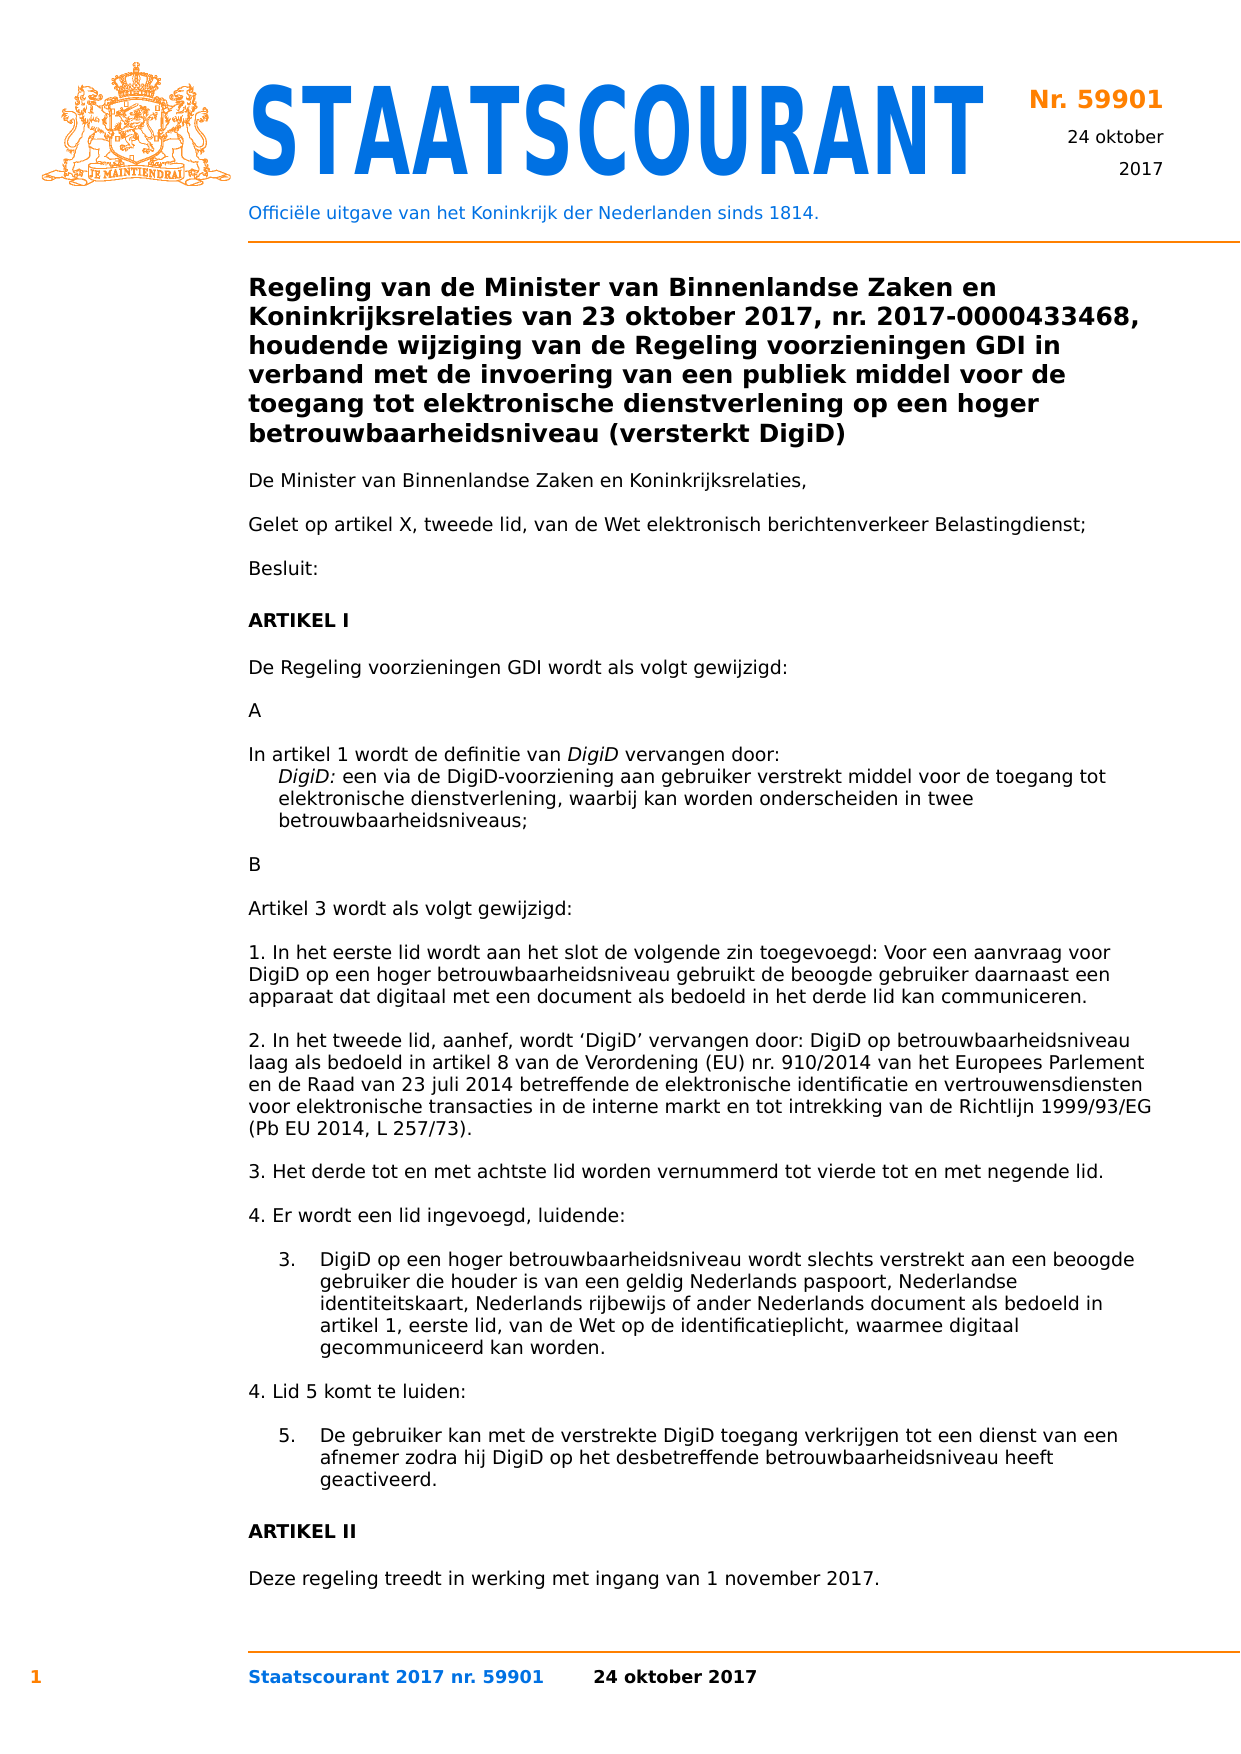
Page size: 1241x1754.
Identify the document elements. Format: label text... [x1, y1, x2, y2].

subtitle ARTIKEL II [248, 1521, 1163, 1543]
text 3. DigiD op een hoger betrouwbaarheidsniveau wordt slechts verstrekt aan een beoogde gebruiker die houder is van een geldig Nederlands paspoort, Nederlandse identiteitskaart, Nederlands rijbewijs of ander Nederlands document als bedoeld in artikel 1, eerste lid, van de Wet op de identificatieplicht, waarmee digitaal gecommuniceerd kan worden. [278, 1249, 1163, 1359]
text De Minister van Binnenlandse Zaken en Koninkrijksrelaties, [248, 470, 1163, 492]
subtitle ARTIKEL I [248, 609, 1163, 632]
text 2. In het tweede lid, aanhef, wordt ‘DigiD’ vervangen door: DigiD op betrouwbaarheidsniveau laag als bedoeld in artikel 8 van de Verordening (EU) nr. 910/2014 van het Europees Parlement en de Raad van 23 juli 2014 betreffende de elektronische identificatie en vertrouwensdiensten voor elektronische transacties in de interne markt en tot intrekking van de Richtlijn 1999/93/EG (Pb EU 2014, L 257/73). [248, 1029, 1163, 1139]
table_header Nr. 59901 [998, 62, 1240, 121]
picture [41, 62, 231, 186]
text Artikel 3 wordt als volgt gewijzigd: [248, 898, 1163, 920]
text 5. De gebruiker kan met de verstrekte DigiD toegang verkrijgen tot een dienst van een afnemer zodra hij DigiD op het desbetreffende betrouwbaarheidsniveau heeft geactiveerd. [278, 1425, 1163, 1491]
text Deze regeling treedt in werking met ingang van 1 november 2017. [248, 1568, 1163, 1589]
text A [248, 700, 1163, 722]
text 1. In het eerste lid wordt aan het slot de volgende zin toegevoegd: Voor een aanvraag voor DigiD op een hoger betrouwbaarheidsniveau gebruikt de beoogde gebruiker daarnaast een apparaat dat digitaal met een document als bedoeld in het derde lid kan communiceren. [248, 942, 1163, 1008]
text B [248, 854, 1163, 876]
text De Regeling voorzieningen GDI wordt als volgt gewijzigd: [248, 657, 1163, 678]
table_cell 24 oktober [998, 121, 1240, 153]
text 3. Het derde tot en met achtste lid worden vernummerd tot vierde tot en met negende lid. [248, 1161, 1163, 1183]
text Gelet op artikel X, tweede lid, van de Wet elektronisch berichtenverkeer Belastingdienst; [248, 514, 1163, 536]
table_header STAATSCOURANT [248, 62, 998, 203]
text DigiD: een via de DigiD-voorziening aan gebruiker verstrekt middel voor de toegang tot elektronische dienstverlening, waarbij kan worden onderscheiden in twee betrouwbaarheidsniveaus; [278, 766, 1163, 832]
table_cell Officiële uitgave van het Koninkrijk der Nederlanden sinds 1814. [248, 203, 1240, 241]
table_cell 2017 [998, 153, 1240, 203]
subtitle Regeling van de Minister van Binnenlandse Zaken en Koninkrijksrelaties van 23 oktober 2017, nr. 2017-0000433468, houdende wijziging van de Regeling voorzieningen GDI in verband met de invoering van een publiek middel voor de toegang tot elektronische dienstverlening op een hoger betrouwbaarheidsniveau (versterkt DigiD) [248, 273, 1163, 448]
text 4. Lid 5 komt te luiden: [248, 1381, 1163, 1403]
text Besluit: [248, 558, 1163, 579]
text In artikel 1 wordt de definitie van DigiD vervangen door: [248, 744, 1163, 766]
table_header [25, 62, 248, 241]
text 4. Er wordt een lid ingevoegd, luidende: [248, 1205, 1163, 1227]
